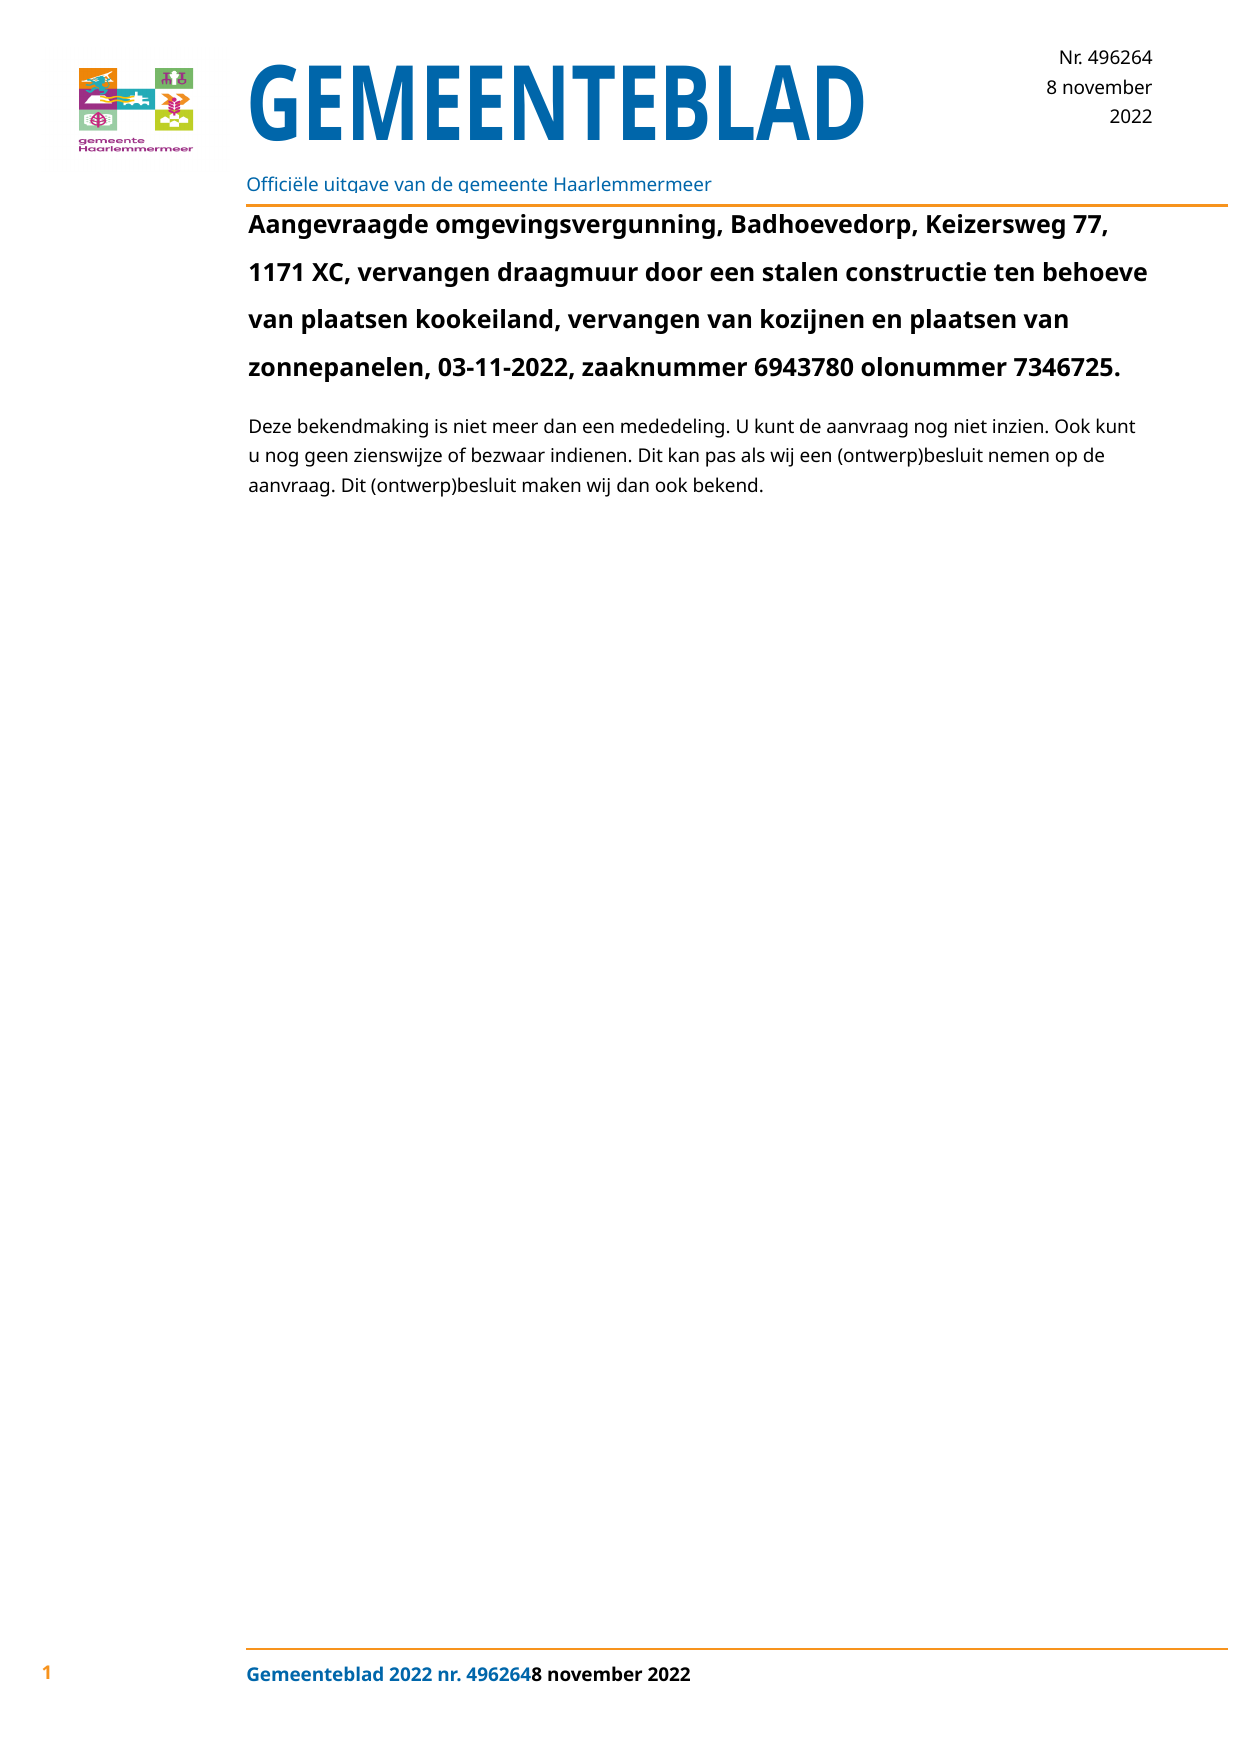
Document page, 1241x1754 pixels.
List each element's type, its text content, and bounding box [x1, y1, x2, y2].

text Deze bekendmaking is niet meer dan een mededeling. U kunt de aanvraag nog niet inzien. Ook kunt u nog geen zienswijze of bezwaar indienen. Dit kan pas als wij een (ontwerp)besluit nemen op de aanvraag. Dit (ontwerp)besluit maken wij dan ook bekend. [248, 413, 1152, 498]
text Aangevraagde omgevingsvergunning, Badhoevedorp, Keizersweg 77, 1171 XC, vervangen draagmuur door een stalen constructie ten behoeve van plaatsen kookeiland, vervangen van kozijnen en plaatsen van zonnepanelen, 03-11-2022, zaaknummer 6943780 olonummer 7346725. [248, 207, 1152, 384]
picture [41, 47, 231, 172]
